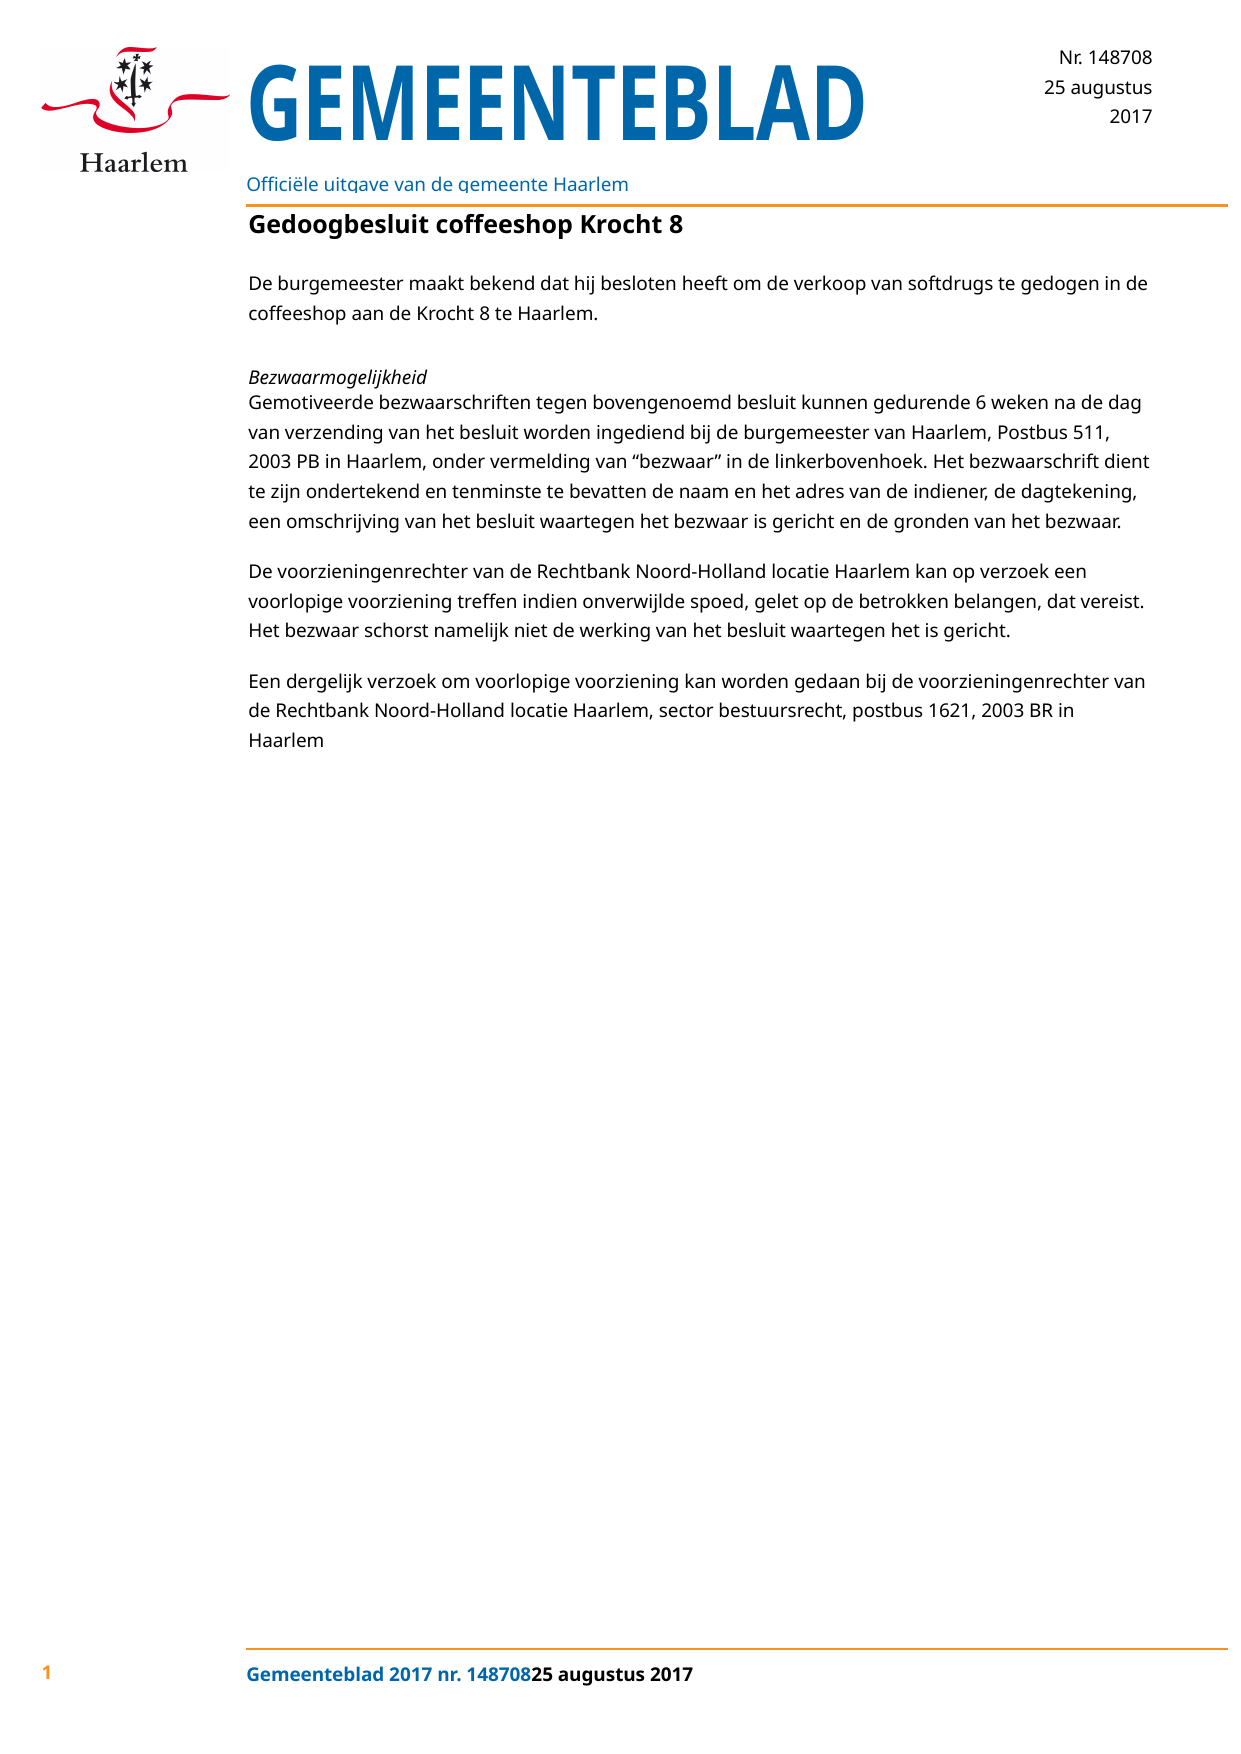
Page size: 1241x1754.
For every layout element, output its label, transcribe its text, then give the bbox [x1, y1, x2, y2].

text Gedoogbesluit coffeeshop Krocht 8 [248, 207, 1152, 241]
text Bezwaarmogelijkheid [248, 364, 1152, 389]
picture [41, 47, 231, 172]
text Gemotiveerde bezwaarschriften tegen bovengenoemd besluit kunnen gedurende 6 weken na de dag van verzending van het besluit worden ingediend bij de burgemeester van Haarlem, Postbus 511, 2003 PB in Haarlem, onder vermelding van “bezwaar” in de linkerbovenhoek. Het bezwaarschrift dient te zijn ondertekend en tenminste te bevatten de naam en het adres van de indiener, de dagtekening, een omschrijving van het besluit waartegen het bezwaar is gericht en de gronden van het bezwaar. [248, 389, 1152, 534]
text De voorzieningenrechter van de Rechtbank Noord-Holland locatie Haarlem kan op verzoek een voorlopige voorziening treffen indien onverwijlde spoed, gelet op de betrokken belangen, dat vereist. Het bezwaar schorst namelijk niet de werking van het besluit waartegen het is gericht. [248, 558, 1152, 643]
text Een dergelijk verzoek om voorlopige voorziening kan worden gedaan bij de voorzieningenrechter van de Rechtbank Noord-Holland locatie Haarlem, sector bestuursrecht, postbus 1621, 2003 BR in Haarlem [248, 668, 1152, 753]
text De burgemeester maakt bekend dat hij besloten heeft om de verkoop van softdrugs te gedogen in de coffeeshop aan de Krocht 8 te Haarlem. [248, 270, 1152, 326]
